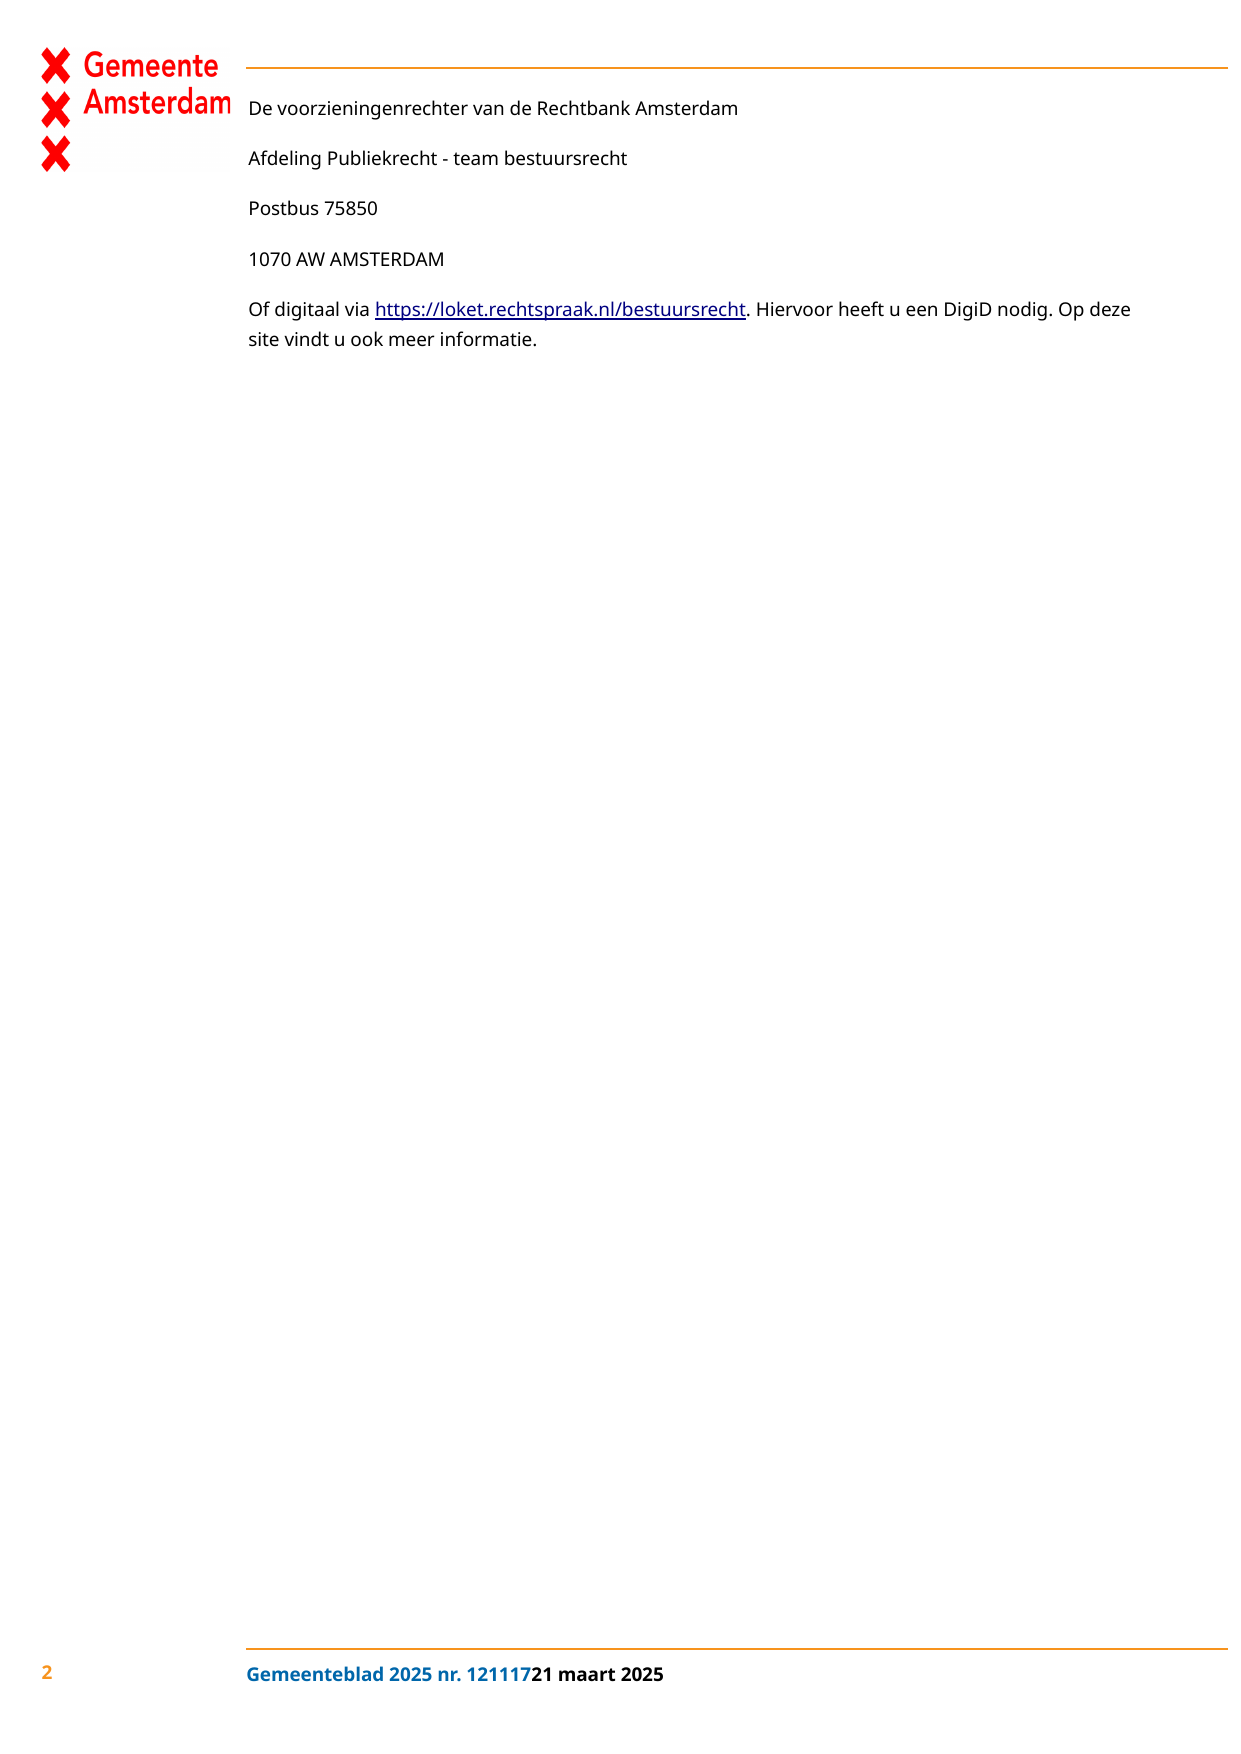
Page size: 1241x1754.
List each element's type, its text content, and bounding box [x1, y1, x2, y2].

text 1070 AW AMSTERDAM [248, 246, 1152, 272]
text Postbus 75850 [248, 196, 1152, 221]
text Afdeling Publiekrecht - team bestuursrecht [248, 145, 1152, 171]
text De voorzieningenrechter van de Rechtbank Amsterdam [248, 95, 1152, 121]
text Of digitaal via https://loket.rechtspraak.nl/bestuursrecht. Hiervoor heeft u een DigiD nodig. Op deze site vindt u ook meer informatie. [248, 296, 1152, 352]
picture [41, 47, 231, 172]
